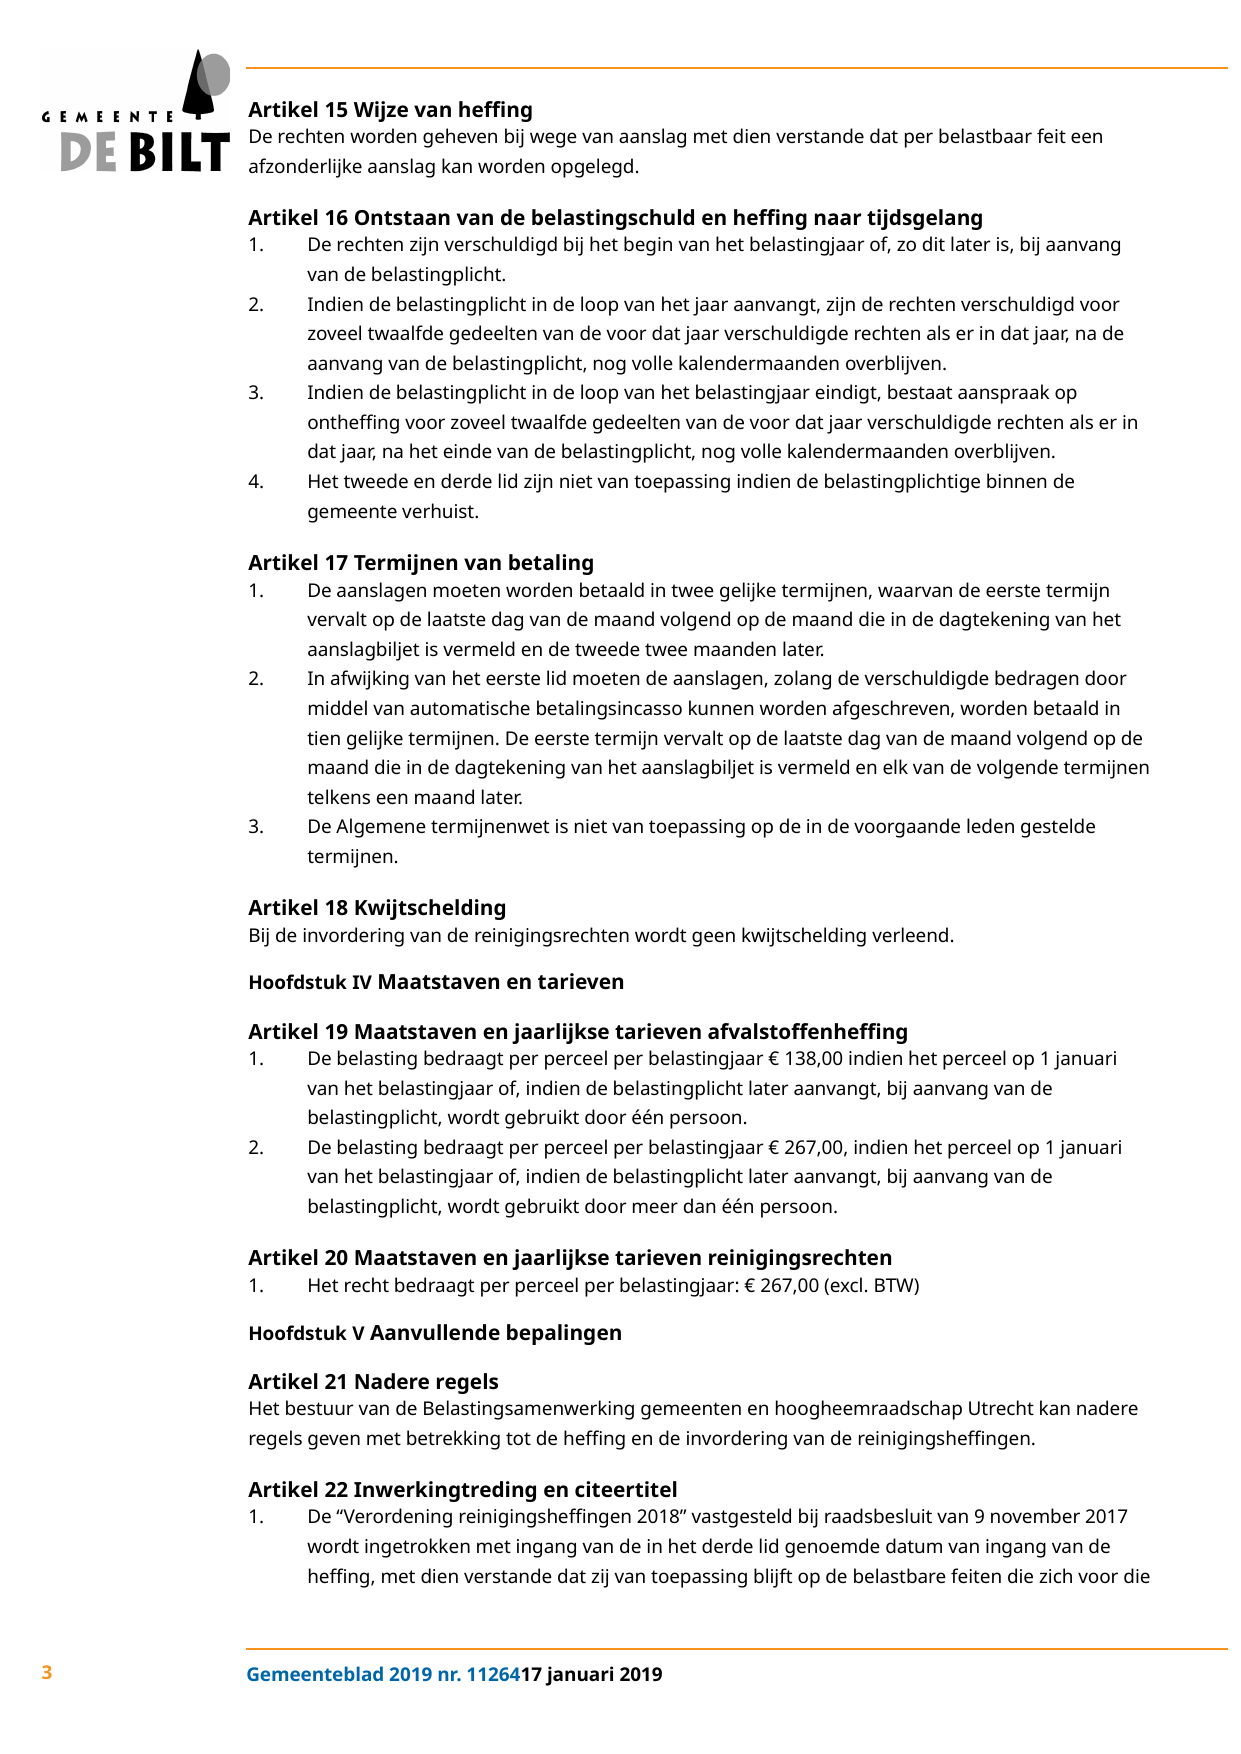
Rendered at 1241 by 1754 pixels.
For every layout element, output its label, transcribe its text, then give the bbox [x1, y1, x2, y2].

list De aanslagen moeten worden betaald in twee gelijke termijnen, waarvan de eerste termijn vervalt op de laatste dag van de maand volgend op de maand die in de dagtekening van het aanslagbiljet is vermeld en de tweede twee maanden later. [248, 577, 1152, 662]
text Bij de invordering van de reinigingsrechten wordt geen kwijtschelding verleend. [248, 922, 1152, 948]
text Hoofdstuk V Aanvullende bepalingen [248, 1318, 1152, 1346]
list De “Verordening reinigingsheffingen 2018” vastgesteld bij raadsbesluit van 9 november 2017 wordt ingetrokken met ingang van de in het derde lid genoemde datum van ingang van de heffing, met dien verstande dat zij van toepassing blijft op de belastbare feiten die zich voor die [248, 1504, 1152, 1589]
text Artikel 21 Nadere regels [248, 1367, 1152, 1395]
text Artikel 22 Inwerkingtreding en citeertitel [248, 1475, 1152, 1504]
list Indien de belastingplicht in de loop van het belastingjaar eindigt, bestaat aanspraak op ontheffing voor zoveel twaalfde gedeelten van de voor dat jaar verschuldigde rechten als er in dat jaar, na het einde van de belastingplicht, nog volle kalendermaanden overblijven. [248, 379, 1152, 464]
text Artikel 19 Maatstaven en jaarlijkse tarieven afvalstoffenheffing [248, 1017, 1152, 1045]
list De belasting bedraagt per perceel per belastingjaar € 267,00, indien het perceel op 1 januari van het belastingjaar of, indien de belastingplicht later aanvangt, bij aanvang van de belastingplicht, wordt gebruikt door meer dan één persoon. [248, 1134, 1152, 1219]
text Artikel 17 Termijnen van betaling [248, 548, 1152, 577]
list De belasting bedraagt per perceel per belastingjaar € 138,00 indien het perceel op 1 januari van het belastingjaar of, indien de belastingplicht later aanvangt, bij aanvang van de belastingplicht, wordt gebruikt door één persoon. [248, 1045, 1152, 1130]
text De rechten worden geheven bij wege van aanslag met dien verstande dat per belastbaar feit een afzonderlijke aanslag kan worden opgelegd. [248, 123, 1152, 178]
list De rechten zijn verschuldigd bij het begin van het belastingjaar of, zo dit later is, bij aanvang van de belastingplicht. [248, 232, 1152, 287]
text Artikel 16 Ontstaan van de belastingschuld en heffing naar tijdsgelang [248, 203, 1152, 232]
list Indien de belastingplicht in de loop van het jaar aanvangt, zijn de rechten verschuldigd voor zoveel twaalfde gedeelten van de voor dat jaar verschuldigde rechten als er in dat jaar, na de aanvang van de belastingplicht, nog volle kalendermaanden overblijven. [248, 291, 1152, 376]
list De Algemene termijnenwet is niet van toepassing op de in de voorgaande leden gestelde termijnen. [248, 813, 1152, 869]
text Artikel 20 Maatstaven en jaarlijkse tarieven reinigingsrechten [248, 1243, 1152, 1272]
list Het tweede en derde lid zijn niet van toepassing indien de belastingplichtige binnen de gemeente verhuist. [248, 468, 1152, 524]
text Artikel 18 Kwijtschelding [248, 893, 1152, 922]
list Het recht bedraagt per perceel per belastingjaar: € 267,00 (excl. BTW) [248, 1272, 1152, 1298]
text Artikel 15 Wijze van heffing [248, 95, 1152, 123]
text Het bestuur van de Belastingsamenwerking gemeenten en hoogheemraadschap Utrecht kan nadere regels geven met betrekking tot de heffing en de invordering van de reinigingsheffingen. [248, 1395, 1152, 1451]
picture [41, 47, 231, 172]
list In afwijking van het eerste lid moeten de aanslagen, zolang de verschuldigde bedragen door middel van automatische betalingsincasso kunnen worden afgeschreven, worden betaald in tien gelijke termijnen. De eerste termijn vervalt op de laatste dag van de maand volgend op de maand die in de dagtekening van het aanslagbiljet is vermeld en elk van de volgende termijnen telkens een maand later. [248, 666, 1152, 809]
text Hoofdstuk IV Maatstaven en tarieven [248, 967, 1152, 996]
